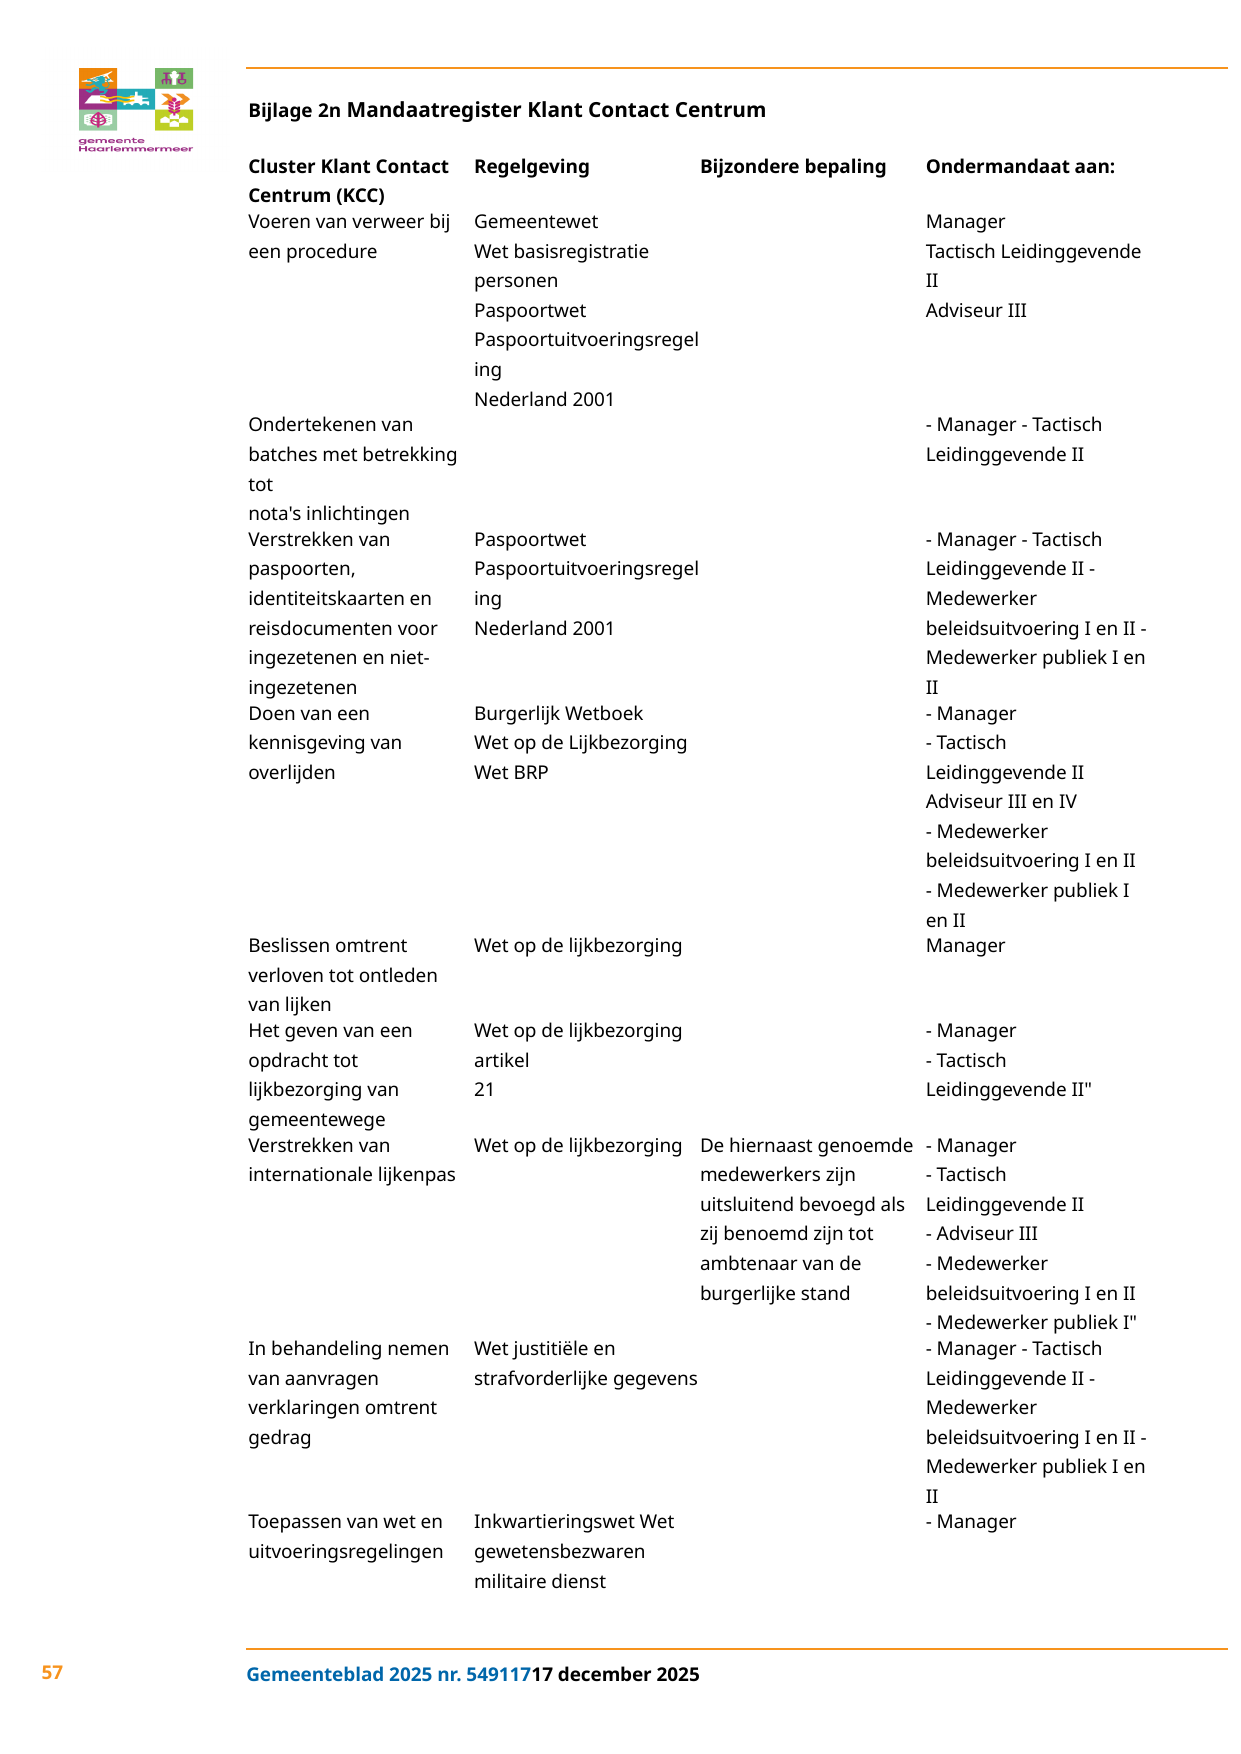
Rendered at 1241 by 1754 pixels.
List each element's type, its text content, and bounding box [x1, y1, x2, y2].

table_cell Wet op de lijkbezorging artikel 21 [474, 1018, 700, 1132]
table_header Bijzondere bepaling [700, 153, 926, 208]
table_cell [700, 1018, 926, 1132]
table_cell Ondertekenen van batches met betrekking tot nota's inlichtingen [248, 412, 474, 526]
table_cell Gemeentewet Wet basisregistratie personen Paspoortwet Paspoortuitvoeringsregeling Nederland 2001 [474, 208, 700, 412]
table_header Cluster Klant Contact Centrum (KCC) [248, 153, 474, 208]
table_cell Voeren van verweer bij een procedure [248, 208, 474, 412]
table_cell - Manager - Tactisch Leidinggevende II [926, 412, 1152, 526]
table_cell Het geven van een opdracht tot lijkbezorging van gemeentewege [248, 1018, 474, 1132]
table_cell - Manager - Tactisch Leidinggevende II" [926, 1018, 1152, 1132]
table_cell Inkwartieringswet Wet gewetensbezwaren militaire dienst [474, 1509, 700, 1594]
table_cell [700, 933, 926, 1017]
table_cell [700, 1509, 926, 1594]
table_cell Doen van een kennisgeving van overlijden [248, 700, 474, 932]
table_cell Wet justitiële en strafvorderlijke gegevens [474, 1335, 700, 1509]
table_cell [700, 1335, 926, 1509]
table_cell [700, 208, 926, 412]
text Bijlage 2n Mandaatregister Klant Contact Centrum [248, 95, 1152, 123]
table_cell Wet op de lijkbezorging [474, 933, 700, 1017]
table_cell [700, 526, 926, 700]
table_cell In behandeling nemen van aanvragen verklaringen omtrent gedrag [248, 1335, 474, 1509]
table_cell Paspoortwet Paspoortuitvoeringsregeling Nederland 2001 [474, 526, 700, 700]
table_cell Manager [926, 933, 1152, 1017]
table_cell - Manager - Tactisch Leidinggevende II - Medewerker beleidsuitvoering I en II - Medewerker publiek I en II [926, 526, 1152, 700]
table_cell - Manager - Tactisch Leidinggevende II - Adviseur III - Medewerker beleidsuitvoering I en II - Medewerker publiek I" [926, 1132, 1152, 1335]
table_cell Wet op de lijkbezorging [474, 1132, 700, 1335]
table_cell Verstrekken van paspoorten, identiteitskaarten en reisdocumenten voor ingezetenen en niet- ingezetenen [248, 526, 474, 700]
table_cell Manager Tactisch Leidinggevende II Adviseur III [926, 208, 1152, 412]
table_cell [474, 412, 700, 526]
table_cell [700, 412, 926, 526]
picture [41, 47, 231, 172]
table_header Regelgeving [474, 153, 700, 208]
table_cell - Manager - Tactisch Leidinggevende II Adviseur III en IV - Medewerker beleidsuitvoering I en II - Medewerker publiek I en II [926, 700, 1152, 932]
table_cell Burgerlijk Wetboek Wet op de Lijkbezorging Wet BRP [474, 700, 700, 932]
table_cell De hiernaast genoemde medewerkers zijn uitsluitend bevoegd als zij benoemd zijn tot ambtenaar van de burgerlijke stand [700, 1132, 926, 1335]
table_cell Toepassen van wet en uitvoeringsregelingen [248, 1509, 474, 1594]
table_cell [700, 700, 926, 932]
table_header Ondermandaat aan: [926, 153, 1152, 208]
table_cell Beslissen omtrent verloven tot ontleden van lijken [248, 933, 474, 1017]
table_cell - Manager - Tactisch Leidinggevende II - Medewerker beleidsuitvoering I en II - Medewerker publiek I en II [926, 1335, 1152, 1509]
table_cell Verstrekken van internationale lijkenpas [248, 1132, 474, 1335]
table_cell - Manager [926, 1509, 1152, 1594]
